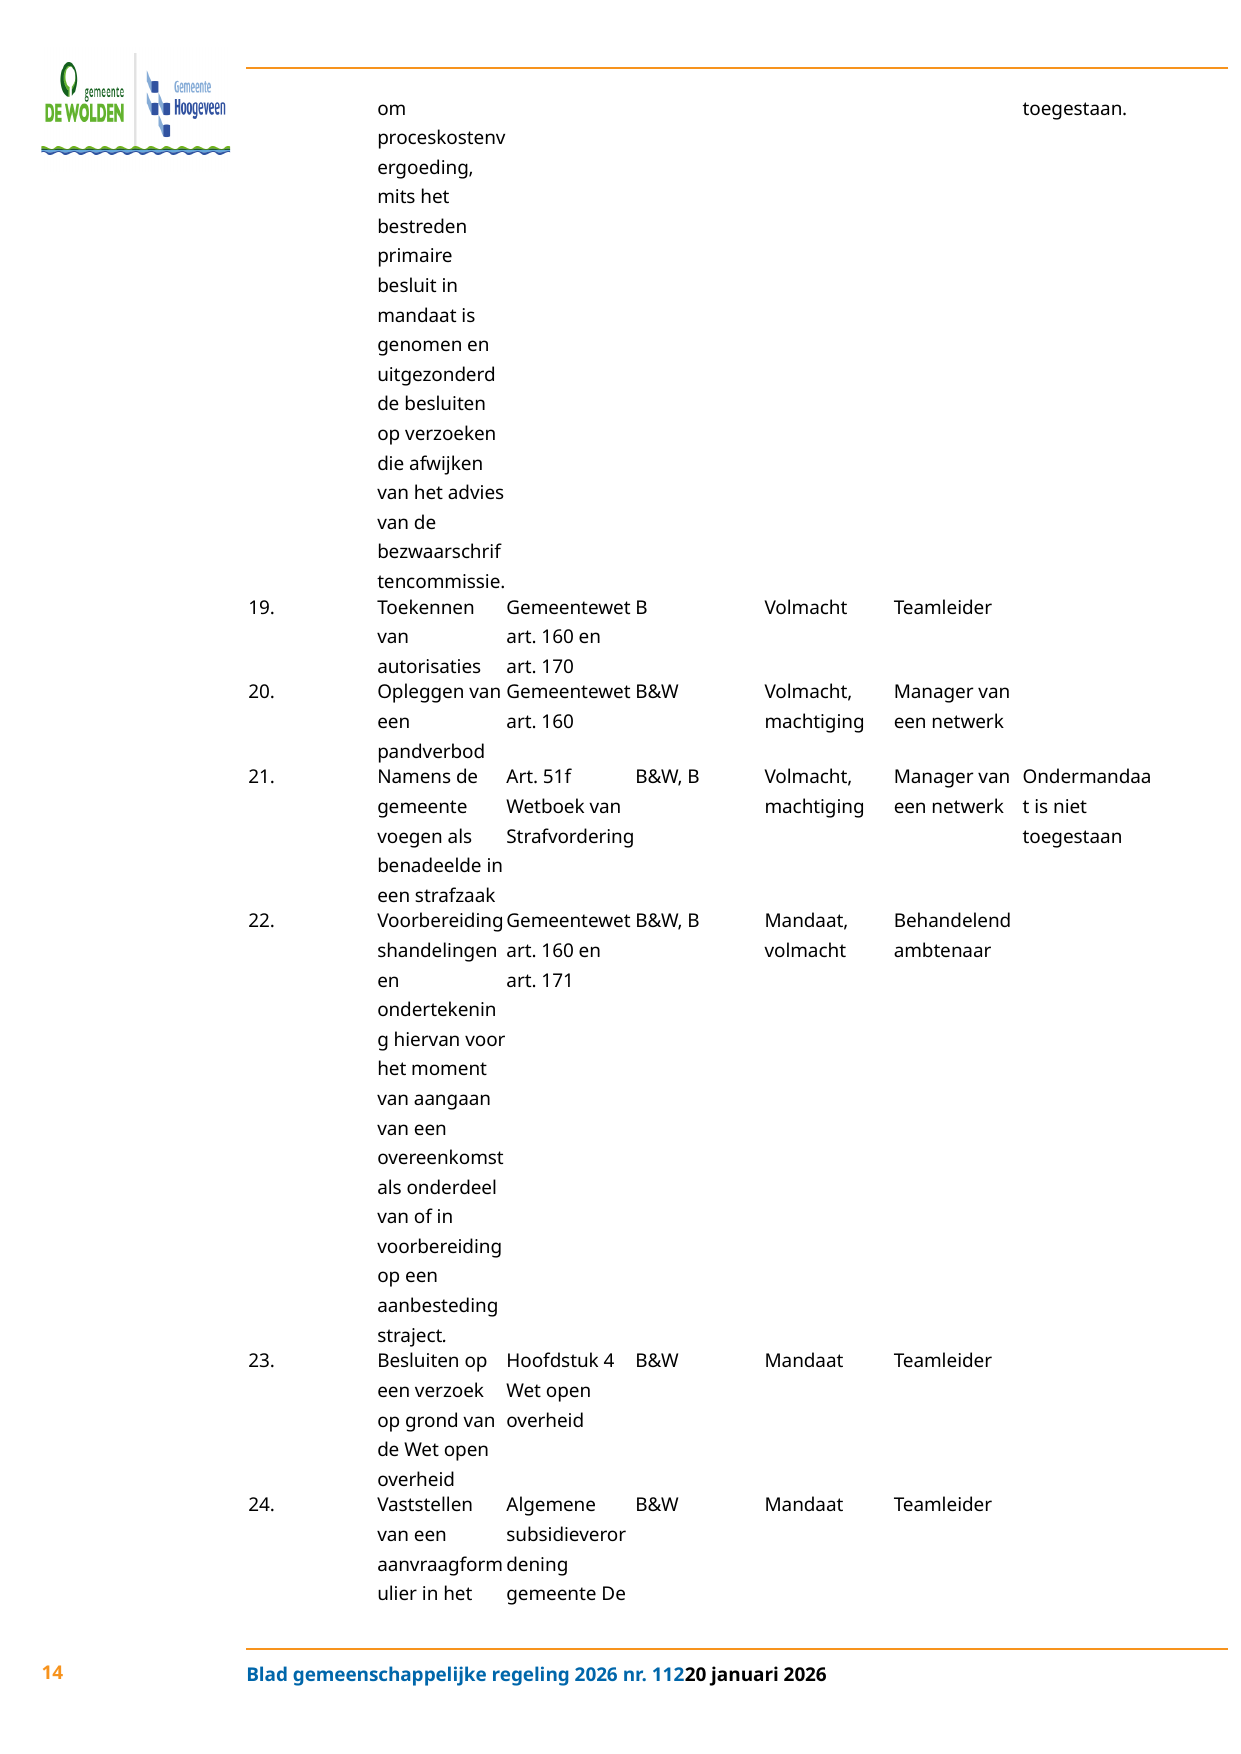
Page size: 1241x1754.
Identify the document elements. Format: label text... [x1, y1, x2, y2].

table_cell Mandaat [764, 1492, 893, 1606]
table_cell B&W, B [635, 764, 764, 908]
table_cell Manager van een netwerk [894, 679, 1022, 764]
table_cell [506, 95, 635, 594]
table_cell [635, 95, 764, 594]
table_cell Mandaat [764, 1348, 893, 1492]
table_cell Teamleider [894, 594, 1022, 679]
table_cell Gemeentewet art. 160 en art. 170 [506, 594, 635, 679]
table_cell Opleggen van een pandverbod [377, 679, 506, 764]
table_cell [764, 95, 893, 594]
table_cell [248, 764, 377, 908]
picture [41, 47, 231, 172]
table_cell Volmacht, machtiging [764, 764, 893, 908]
table_cell [248, 1348, 377, 1492]
table_cell Teamleider [894, 1348, 1022, 1492]
table_cell B&W, B [635, 908, 764, 1348]
table_cell Mandaat, volmacht [764, 908, 893, 1348]
table_cell Manager van een netwerk [894, 764, 1022, 908]
table_cell Gemeentewet art. 160 [506, 679, 635, 764]
table_cell [1023, 1492, 1152, 1606]
table_cell toegestaan. [1023, 95, 1152, 594]
table_cell [248, 908, 377, 1348]
table_cell Hoofdstuk 4 Wet open overheid [506, 1348, 635, 1492]
table_cell [1023, 1348, 1152, 1492]
table_cell [894, 95, 1022, 594]
table_cell Volmacht [764, 594, 893, 679]
table_cell Algemene subsidieverordening gemeente De [506, 1492, 635, 1606]
table_cell Voorbereidingshandelingen en ondertekening hiervan voor het moment van aangaan van een overeenkomst als onderdeel van of in voorbereiding op een aanbestedingstraject. [377, 908, 506, 1348]
table_cell Vaststellen van een aanvraagformulier in het [377, 1492, 506, 1606]
table_cell [248, 95, 377, 594]
table_cell Behandelend ambtenaar [894, 908, 1022, 1348]
table_cell Gemeentewet art. 160 en art. 171 [506, 908, 635, 1348]
table_cell Volmacht, machtiging [764, 679, 893, 764]
table_cell Toekennen van autorisaties [377, 594, 506, 679]
table_cell [248, 594, 377, 679]
table_cell Teamleider [894, 1492, 1022, 1606]
table_cell Besluiten op een verzoek op grond van de Wet open overheid [377, 1348, 506, 1492]
table_cell B&W [635, 1348, 764, 1492]
table_cell [1023, 594, 1152, 679]
table_cell B&W [635, 679, 764, 764]
table_cell [248, 1492, 377, 1606]
table_cell Art. 51f Wetboek van Strafvordering [506, 764, 635, 908]
table_cell B&W [635, 1492, 764, 1606]
table_cell [248, 679, 377, 764]
table_cell [1023, 679, 1152, 764]
table_cell [1023, 908, 1152, 1348]
table_cell om proceskostenvergoeding, mits het bestreden primaire besluit in mandaat is genomen en uitgezonderd de besluiten op verzoeken die afwijken van het advies van de bezwaarschriftencommissie. [377, 95, 506, 594]
table_cell Namens de gemeente voegen als benadeelde in een strafzaak [377, 764, 506, 908]
table_cell Ondermandaat is niet toegestaan [1023, 764, 1152, 908]
table_cell B [635, 594, 764, 679]
